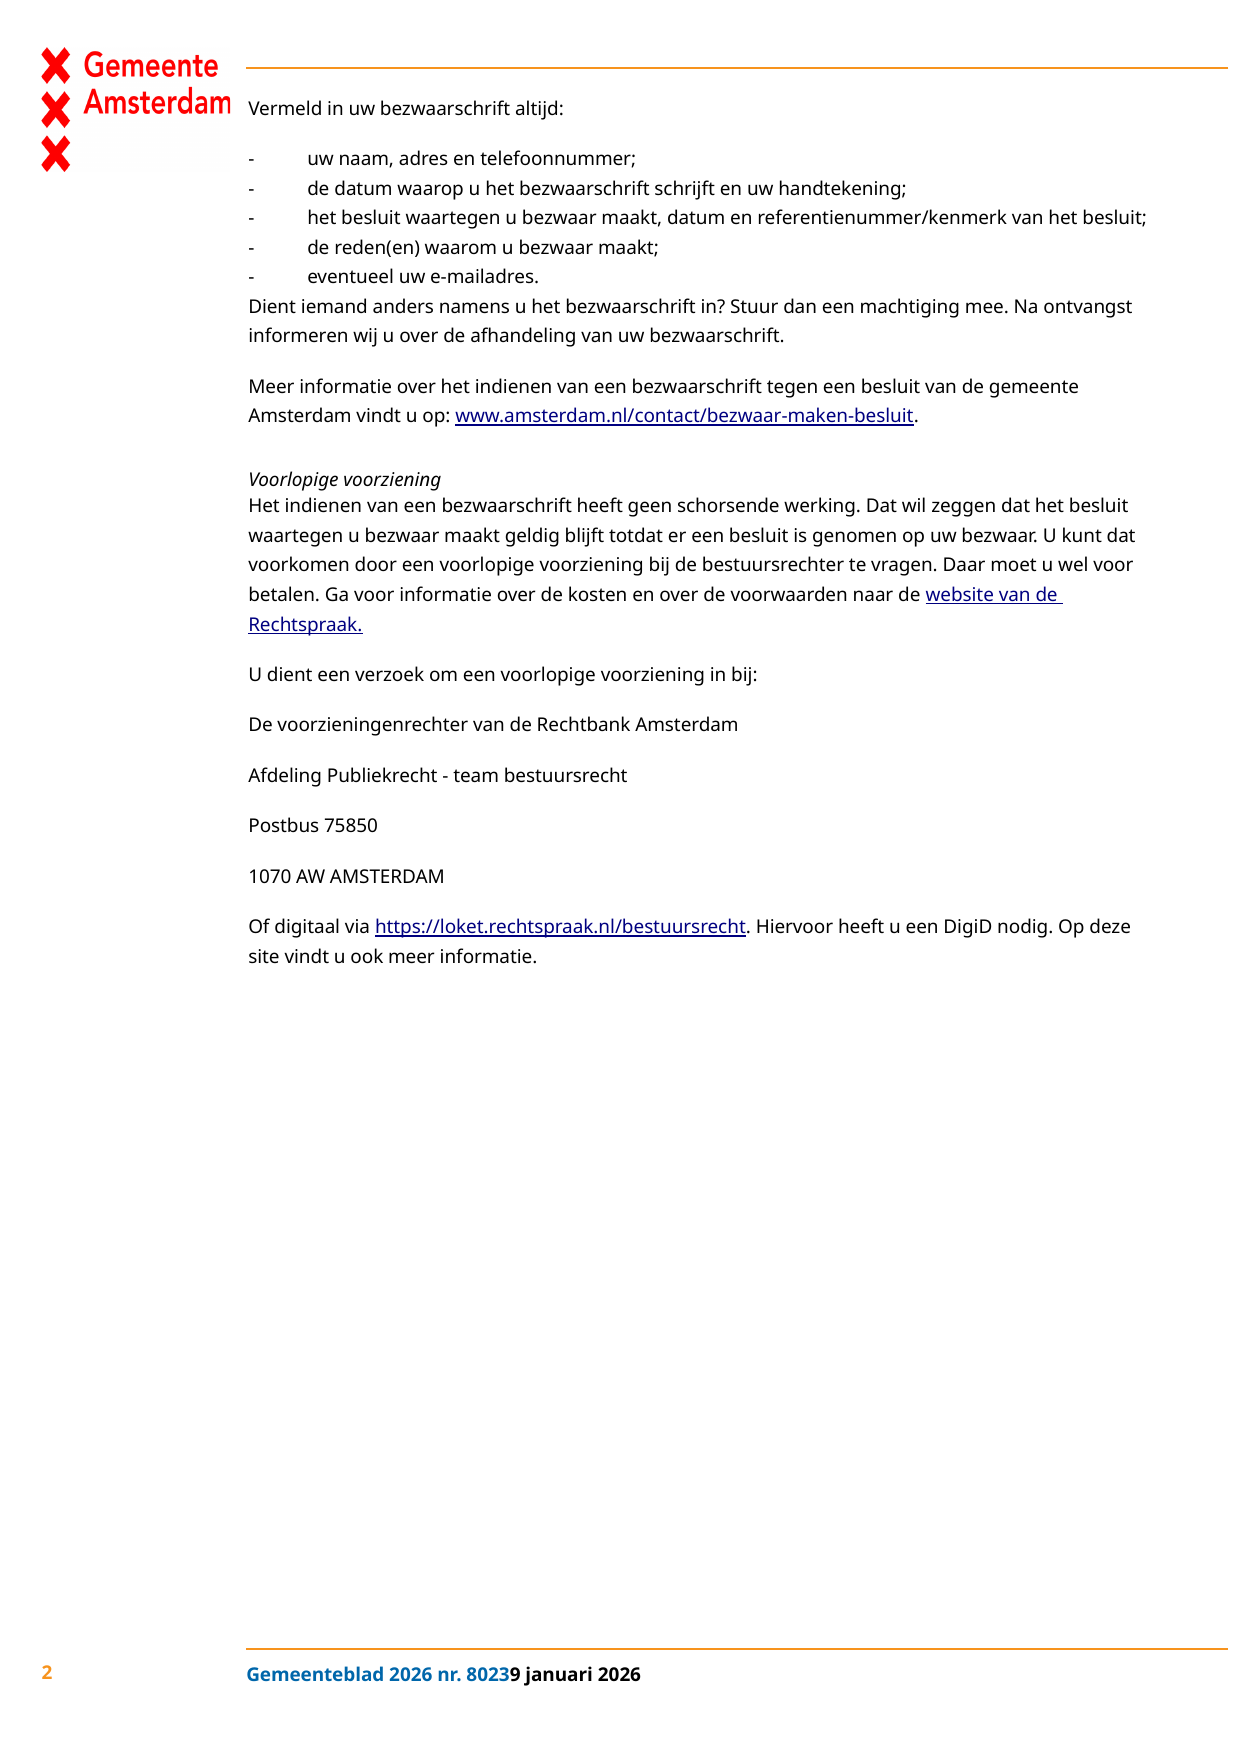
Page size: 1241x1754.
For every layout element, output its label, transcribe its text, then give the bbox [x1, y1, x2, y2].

list de reden(en) waarom u bezwaar maakt; [248, 234, 1152, 260]
text Voorlopige voorziening [248, 467, 1152, 492]
text 1070 AW AMSTERDAM [248, 863, 1152, 888]
list uw naam, adres en telefoonnummer; [248, 145, 1152, 171]
list de datum waarop u het bezwaarschrift schrijft en uw handtekening; [248, 175, 1152, 201]
text Meer informatie over het indienen van een bezwaarschrift tegen een besluit van de gemeente Amsterdam vindt u op: www.amsterdam.nl/contact/bezwaar-maken-besluit. [248, 373, 1152, 428]
text Dient iemand anders namens u het bezwaarschrift in? Stuur dan een machtiging mee. Na ontvangst informeren wij u over de afhandeling van uw bezwaarschrift. [248, 293, 1152, 348]
text De voorzieningenrechter van de Rechtbank Amsterdam [248, 712, 1152, 737]
text U dient een verzoek om een voorlopige voorziening in bij: [248, 661, 1152, 687]
list eventueel uw e-mailadres. [248, 263, 1152, 289]
text Of digitaal via https://loket.rechtspraak.nl/bestuursrecht. Hiervoor heeft u een DigiD nodig. Op deze site vindt u ook meer informatie. [248, 913, 1152, 968]
text Het indienen van een bezwaarschrift heeft geen schorsende werking. Dat wil zeggen dat het besluit waartegen u bezwaar maakt geldig blijft totdat er een besluit is genomen op uw bezwaar. U kunt dat voorkomen door een voorlopige voorziening bij de bestuursrechter te vragen. Daar moet u wel voor betalen. Ga voor informatie over de kosten en over de voorwaarden naar de website van de Rechtspraak. [248, 492, 1152, 636]
picture [41, 47, 231, 172]
list het besluit waartegen u bezwaar maakt, datum en referentienummer/kenmerk van het besluit; [248, 204, 1152, 230]
text Postbus 75850 [248, 812, 1152, 838]
text Vermeld in uw bezwaarschrift altijd: [248, 95, 1152, 121]
text Afdeling Publiekrecht - team bestuursrecht [248, 762, 1152, 788]
